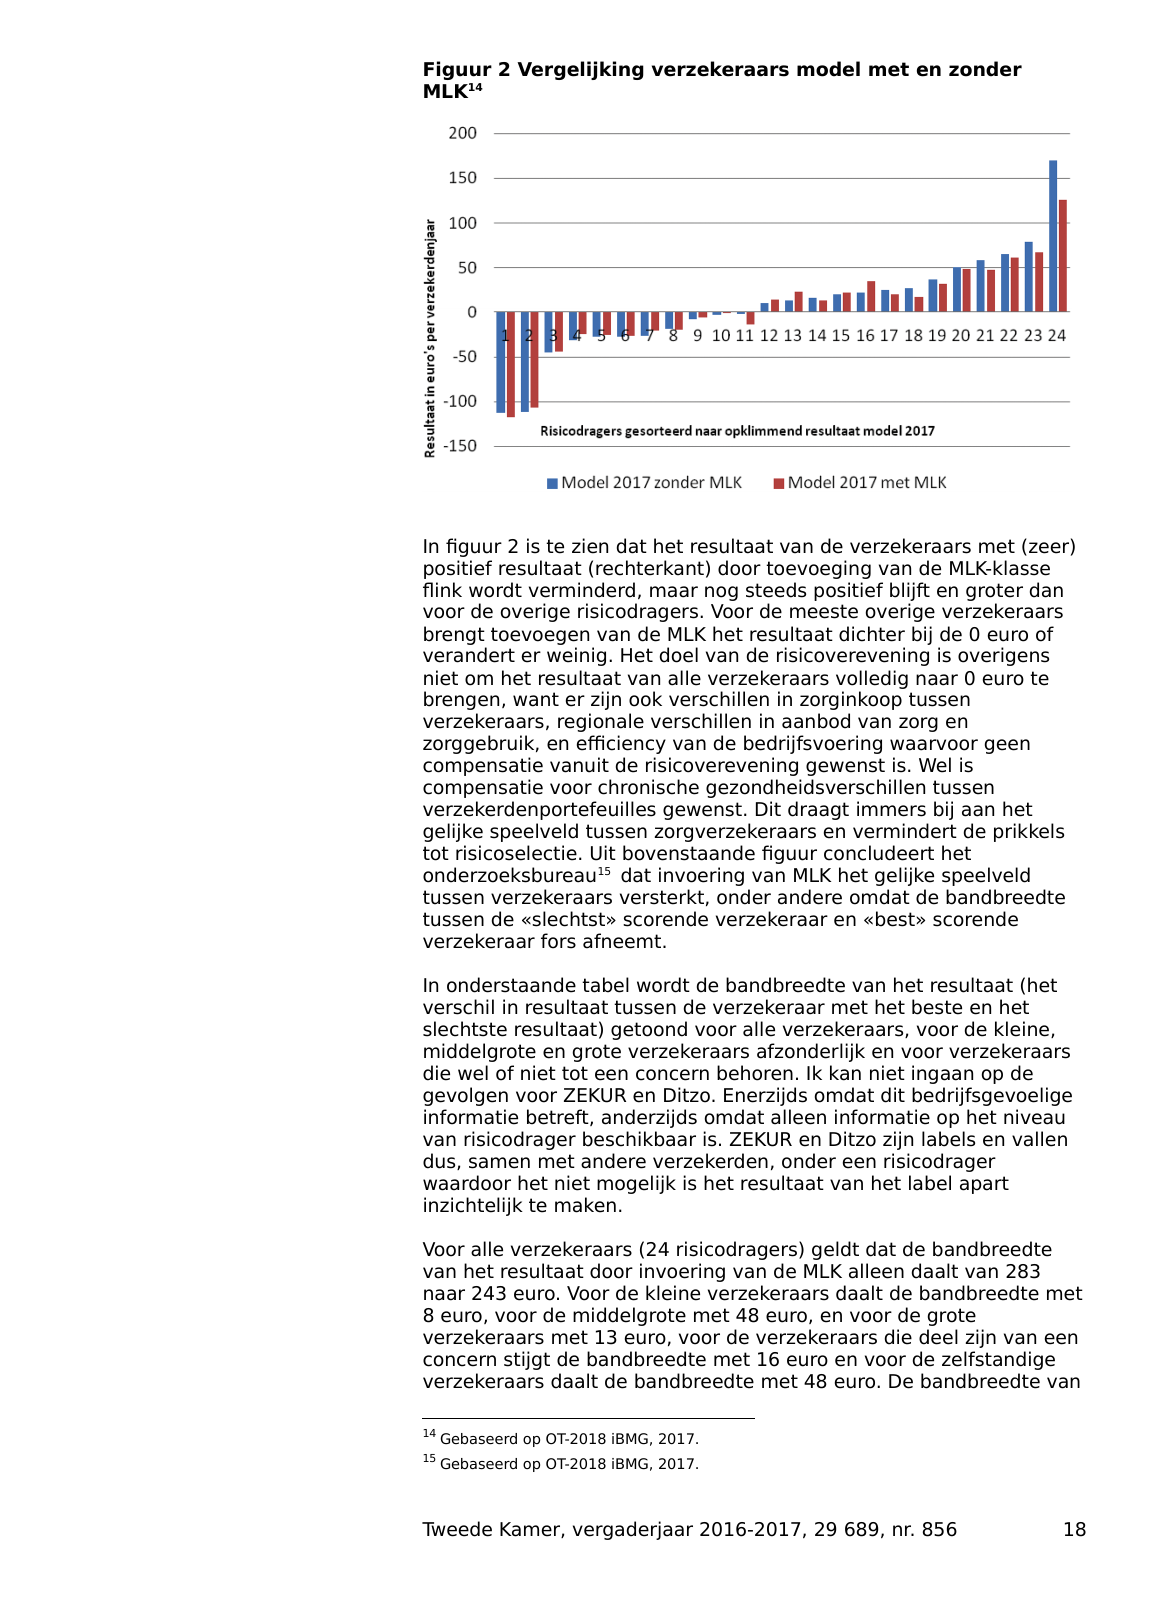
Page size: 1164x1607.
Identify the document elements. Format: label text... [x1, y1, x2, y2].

text Gebaseerd op OT-2018 iBMG, 2017. [422, 1452, 1087, 1474]
text In onderstaande tabel wordt de bandbreedte van het resultaat (het verschil in resultaat tussen de verzekeraar met het beste en het slechtste resultaat) getoond voor alle verzekeraars, voor de kleine, middelgrote en grote verzekeraars afzonderlijk en voor verzekeraars die wel of niet tot een concern behoren. Ik kan niet ingaan op de gevolgen voor ZEKUR en Ditzo. Enerzijds omdat dit bedrijfsgevoelige informatie betreft, anderzijds omdat alleen informatie op het niveau van risicodrager beschikbaar is. ZEKUR en Ditzo zijn labels en vallen dus, samen met andere verzekerden, onder een risicodrager waardoor het niet mogelijk is het resultaat van het label apart inzichtelijk te maken. [422, 975, 1087, 1217]
text Voor alle verzekeraars (24 risicodragers) geldt dat de bandbreedte van het resultaat door invoering van de MLK alleen daalt van 283 naar 243 euro. Voor de kleine verzekeraars daalt de bandbreedte met 8 euro, voor de middelgrote met 48 euro, en voor de grote verzekeraars met 13 euro, voor de verzekeraars die deel zijn van een concern stijgt de bandbreedte met 16 euro en voor de zelfstandige verzekeraars daalt de bandbreedte met 48 euro. De bandbreedte van [422, 1239, 1087, 1393]
picture [422, 125, 1072, 492]
subtitle Figuur 2 Vergelijking verzekeraars model met en zonder MLK [422, 59, 1087, 103]
text In figuur 2 is te zien dat het resultaat van de verzekeraars met (zeer) positief resultaat (rechterkant) door toevoeging van de MLK-klasse flink wordt verminderd, maar nog steeds positief blijft en groter dan voor de overige risicodragers. Voor de meeste overige verzekeraars brengt toevoegen van de MLK het resultaat dichter bij de 0 euro of verandert er weinig. Het doel van de risicoverevening is overigens niet om het resultaat van alle verzekeraars volledig naar 0 euro te brengen, want er zijn ook verschillen in zorginkoop tussen verzekeraars, regionale verschillen in aanbod van zorg en zorggebruik, en efficiency van de bedrijfsvoering waarvoor geen compensatie vanuit de risicoverevening gewenst is. Wel is compensatie voor chronische gezondheidsverschillen tussen verzekerdenportefeuilles gewenst. Dit draagt immers bij aan het gelijke speelveld tussen zorgverzekeraars en vermindert de prikkels tot risicoselectie. Uit bovenstaande figuur concludeert het onderzoeksbureau dat invoering van MLK het gelijke speelveld tussen verzekeraars versterkt, onder andere omdat de bandbreedte tussen de «slechtst» scorende verzekeraar en «best» scorende verzekeraar fors afneemt. [422, 536, 1087, 953]
text Gebaseerd op OT-2018 iBMG, 2017. [422, 1427, 1087, 1449]
